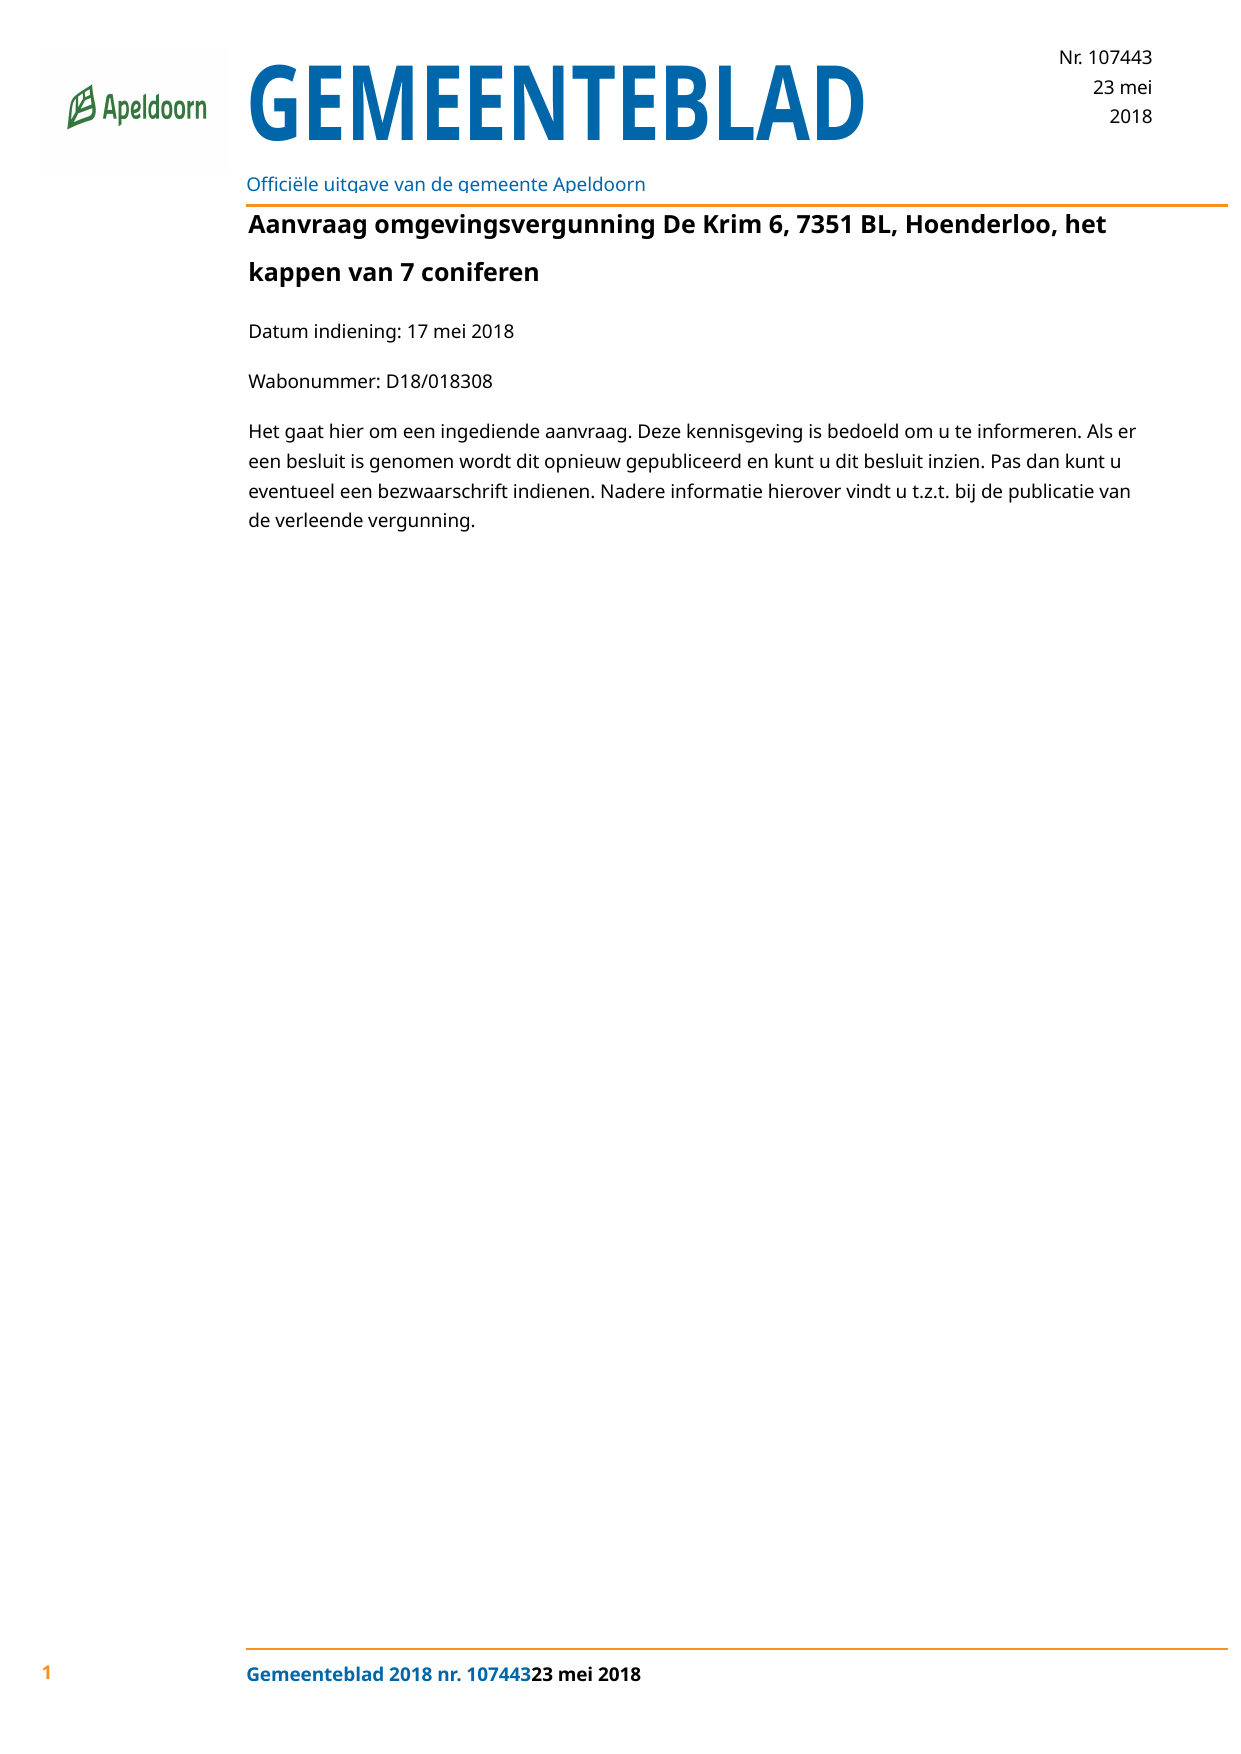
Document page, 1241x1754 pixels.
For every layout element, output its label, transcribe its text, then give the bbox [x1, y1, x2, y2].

text Datum indiening: 17 mei 2018 [248, 318, 1152, 344]
picture [41, 47, 231, 172]
text Wabonummer: D18/018308 [248, 368, 1152, 394]
text Het gaat hier om een ingediende aanvraag. Deze kennisgeving is bedoeld om u te informeren. Als er een besluit is genomen wordt dit opnieuw gepubliceerd en kunt u dit besluit inzien. Pas dan kunt u eventueel een bezwaarschrift indienen. Nadere informatie hierover vindt u t.z.t. bij de publicatie van de verleende vergunning. [248, 419, 1152, 533]
text Aanvraag omgevingsvergunning De Krim 6, 7351 BL, Hoenderloo, het kappen van 7 coniferen [248, 207, 1152, 288]
